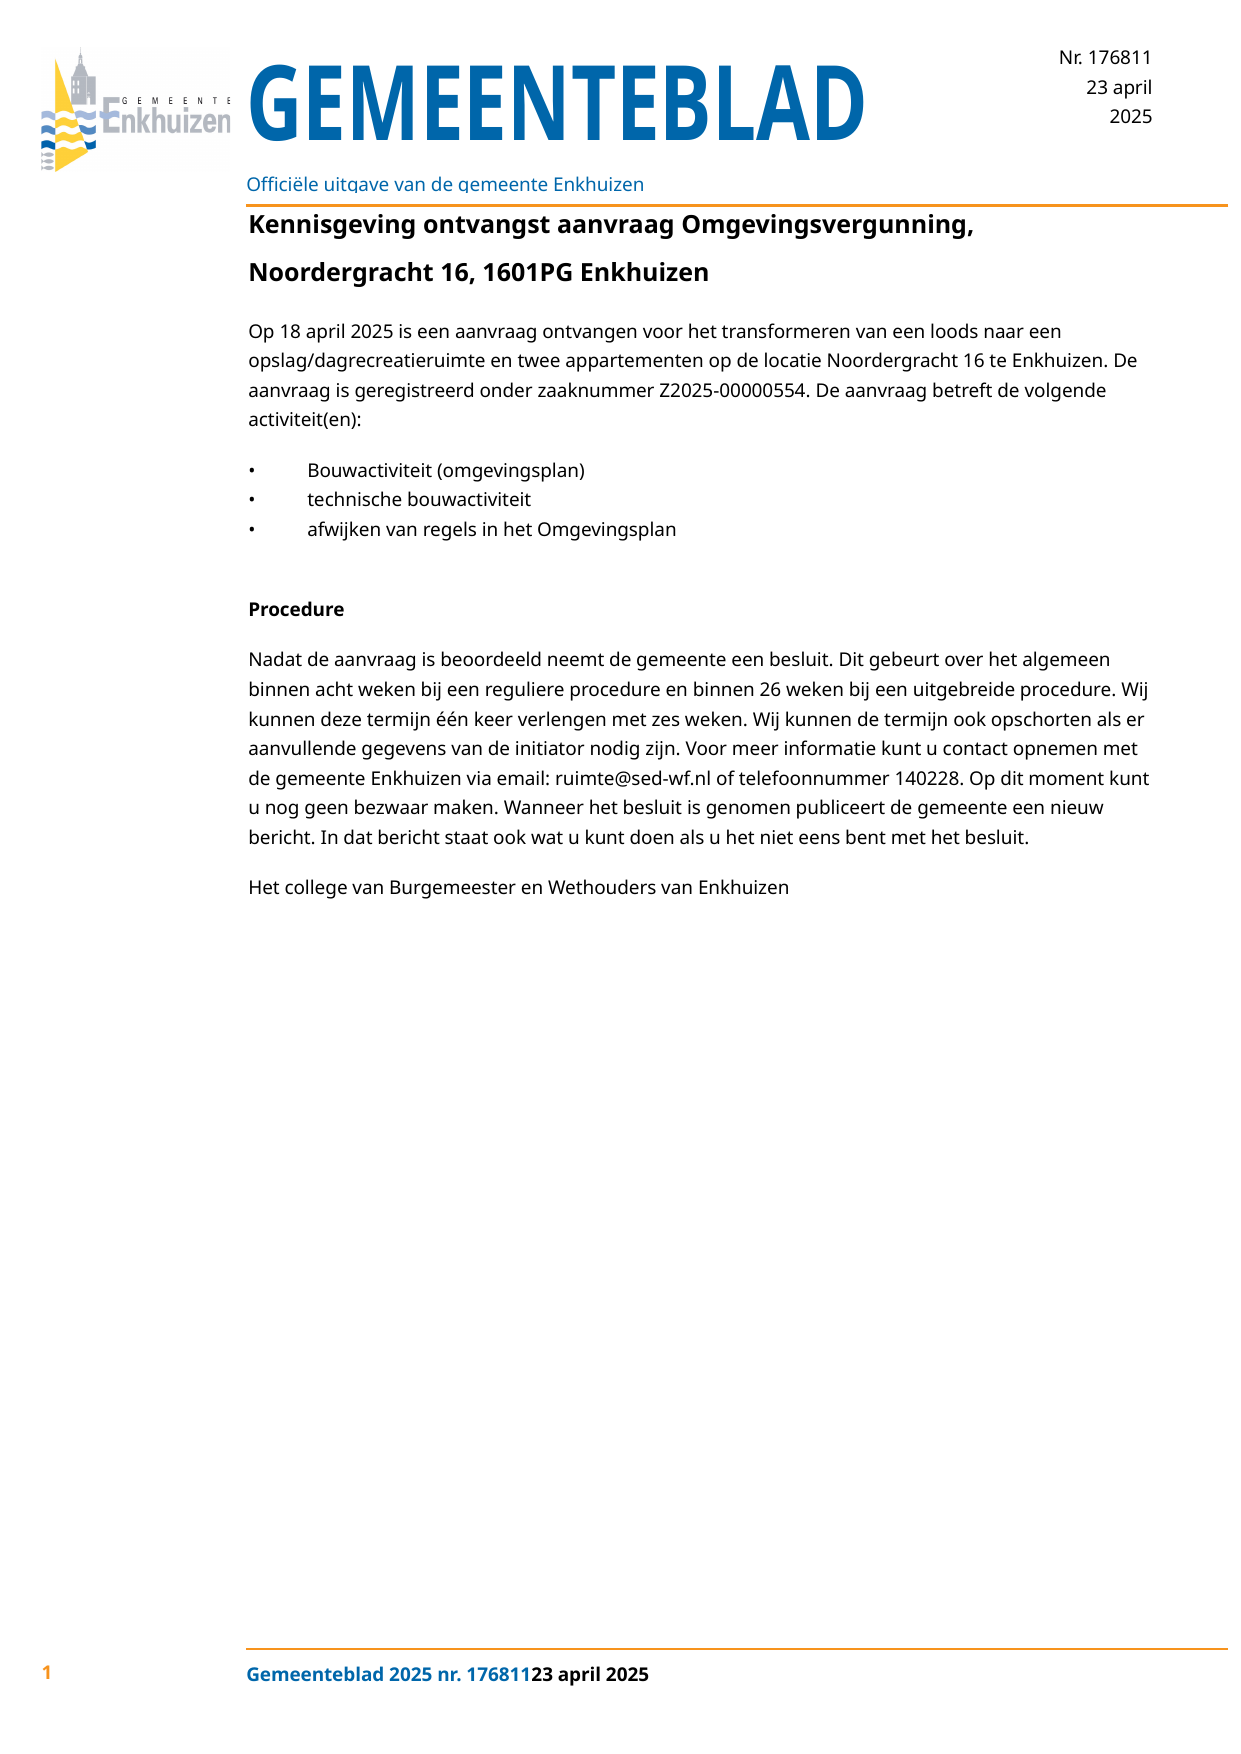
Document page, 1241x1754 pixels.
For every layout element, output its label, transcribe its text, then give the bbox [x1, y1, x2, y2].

text Nadat de aanvraag is beoordeeld neemt de gemeente een besluit. Dit gebeurt over het algemeen binnen acht weken bij een reguliere procedure en binnen 26 weken bij een uitgebreide procedure. Wij kunnen deze termijn één keer verlengen met zes weken. Wij kunnen de termijn ook opschorten als er aanvullende gegevens van de initiator nodig zijn. Voor meer informatie kunt u contact opnemen met de gemeente Enkhuizen via email: ruimte@sed-wf.nl of telefoonnummer 140228. Op dit moment kunt u nog geen bezwaar maken. Wanneer het besluit is genomen publiceert de gemeente een nieuw bericht. In dat bericht staat ook wat u kunt doen als u het niet eens bent met het besluit. [248, 647, 1152, 850]
text Het college van Burgemeester en Wethouders van Enkhuizen [248, 874, 1152, 900]
list afwijken van regels in het Omgevingsplan [248, 516, 1152, 542]
list technische bouwactiviteit [248, 487, 1152, 512]
text Procedure [248, 596, 1152, 622]
text Op 18 april 2025 is een aanvraag ontvangen voor het transformeren van een loods naar een opslag/dagrecreatieruimte en twee appartementen op de locatie Noordergracht 16 te Enkhuizen. De aanvraag is geregistreerd onder zaaknummer Z2025-00000554. De aanvraag betreft de volgende activiteit(en): [248, 318, 1152, 432]
text Kennisgeving ontvangst aanvraag Omgevingsvergunning, Noordergracht 16, 1601PG Enkhuizen [248, 207, 1152, 288]
picture [41, 47, 231, 172]
list Bouwactiviteit (omgevingsplan) [248, 457, 1152, 483]
